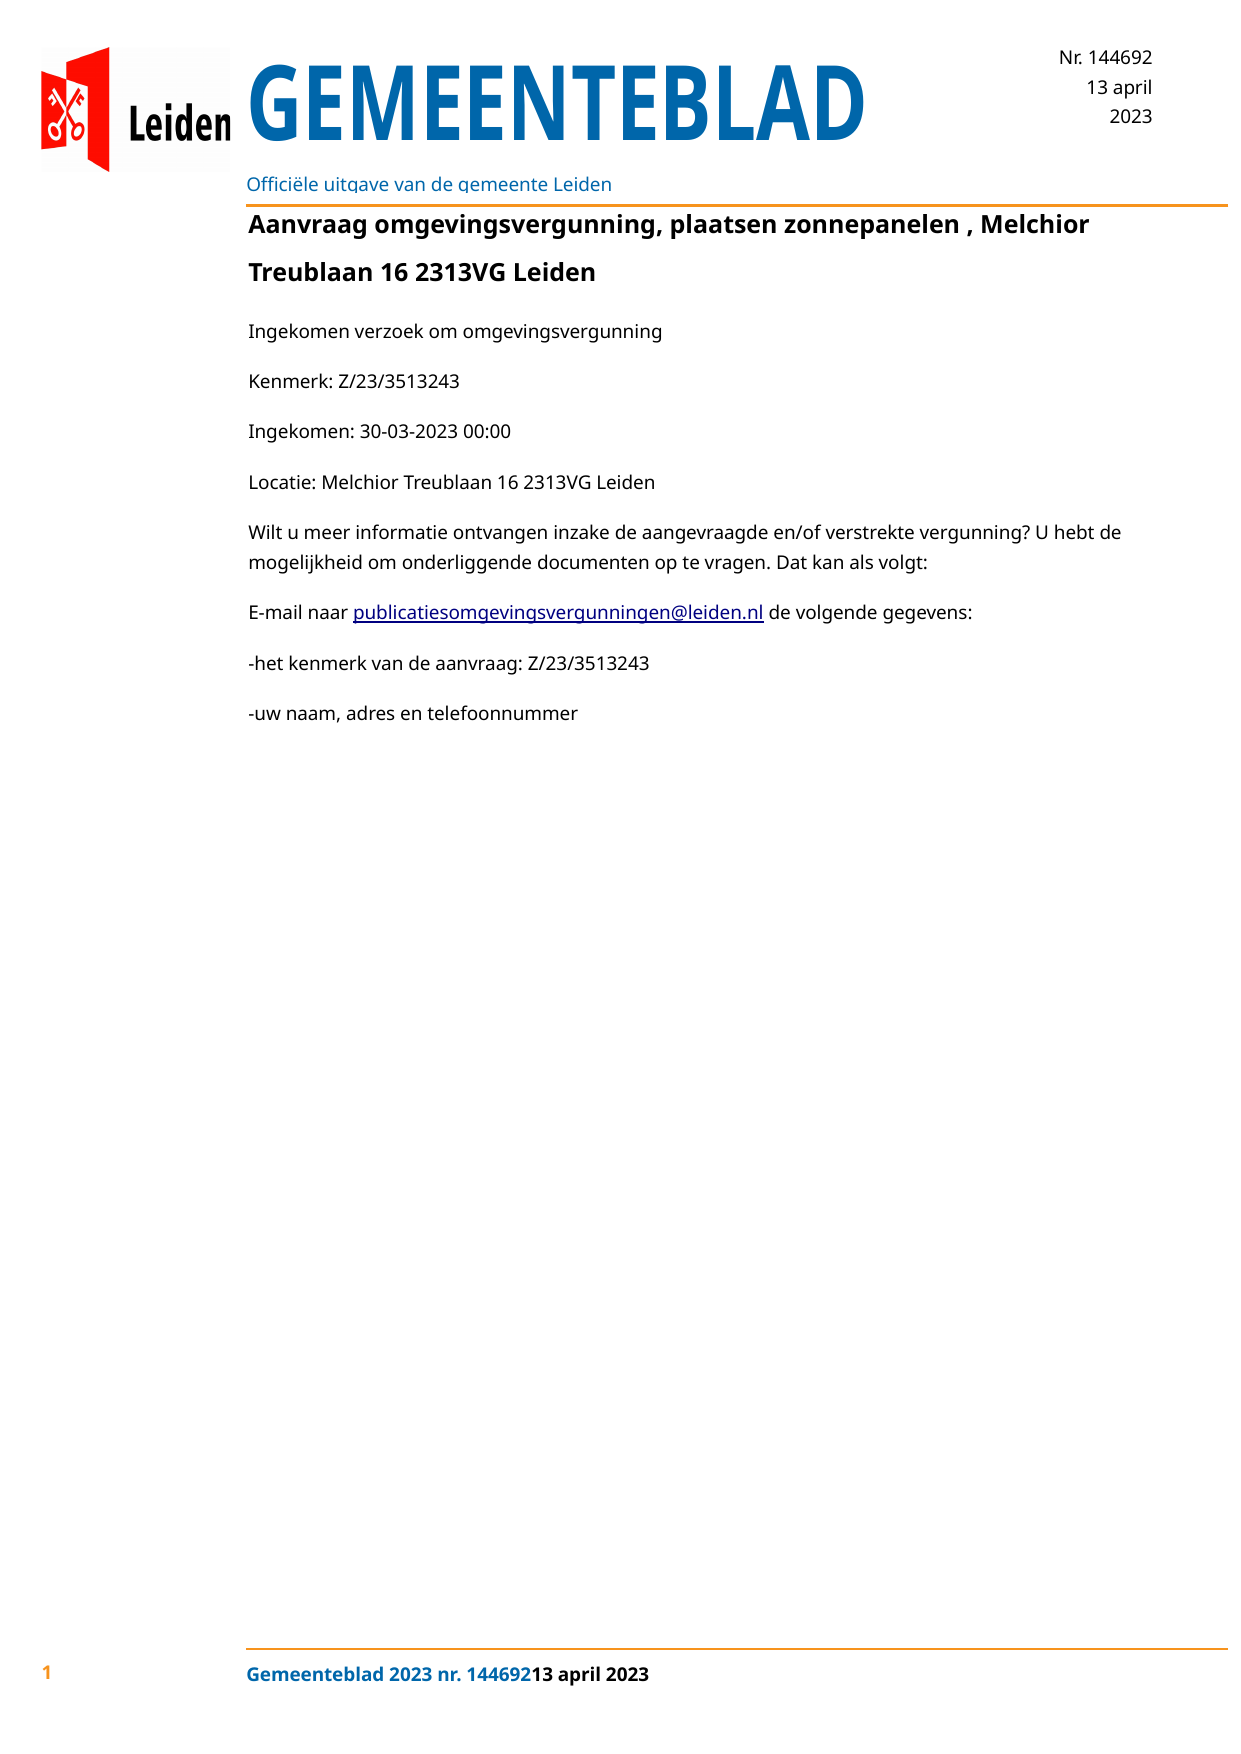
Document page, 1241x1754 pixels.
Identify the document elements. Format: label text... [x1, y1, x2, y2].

text Aanvraag omgevingsvergunning, plaatsen zonnepanelen , Melchior Treublaan 16 2313VG Leiden [248, 207, 1152, 288]
text E-mail naar publicatiesomgevingsvergunningen@leiden.nl de volgende gegevens: [248, 599, 1152, 625]
text Locatie: Melchior Treublaan 16 2313VG Leiden [248, 469, 1152, 495]
text Ingekomen verzoek om omgevingsvergunning [248, 318, 1152, 344]
text Ingekomen: 30-03-2023 00:00 [248, 419, 1152, 444]
text Kenmerk: Z/23/3513243 [248, 368, 1152, 394]
picture [41, 47, 231, 172]
text -het kenmerk van de aanvraag: Z/23/3513243 [248, 650, 1152, 676]
text Wilt u meer informatie ontvangen inzake de aangevraagde en/of verstrekte vergunning? U hebt de mogelijkheid om onderliggende documenten op te vragen. Dat kan als volgt: [248, 519, 1152, 575]
text -uw naam, adres en telefoonnummer [248, 700, 1152, 726]
